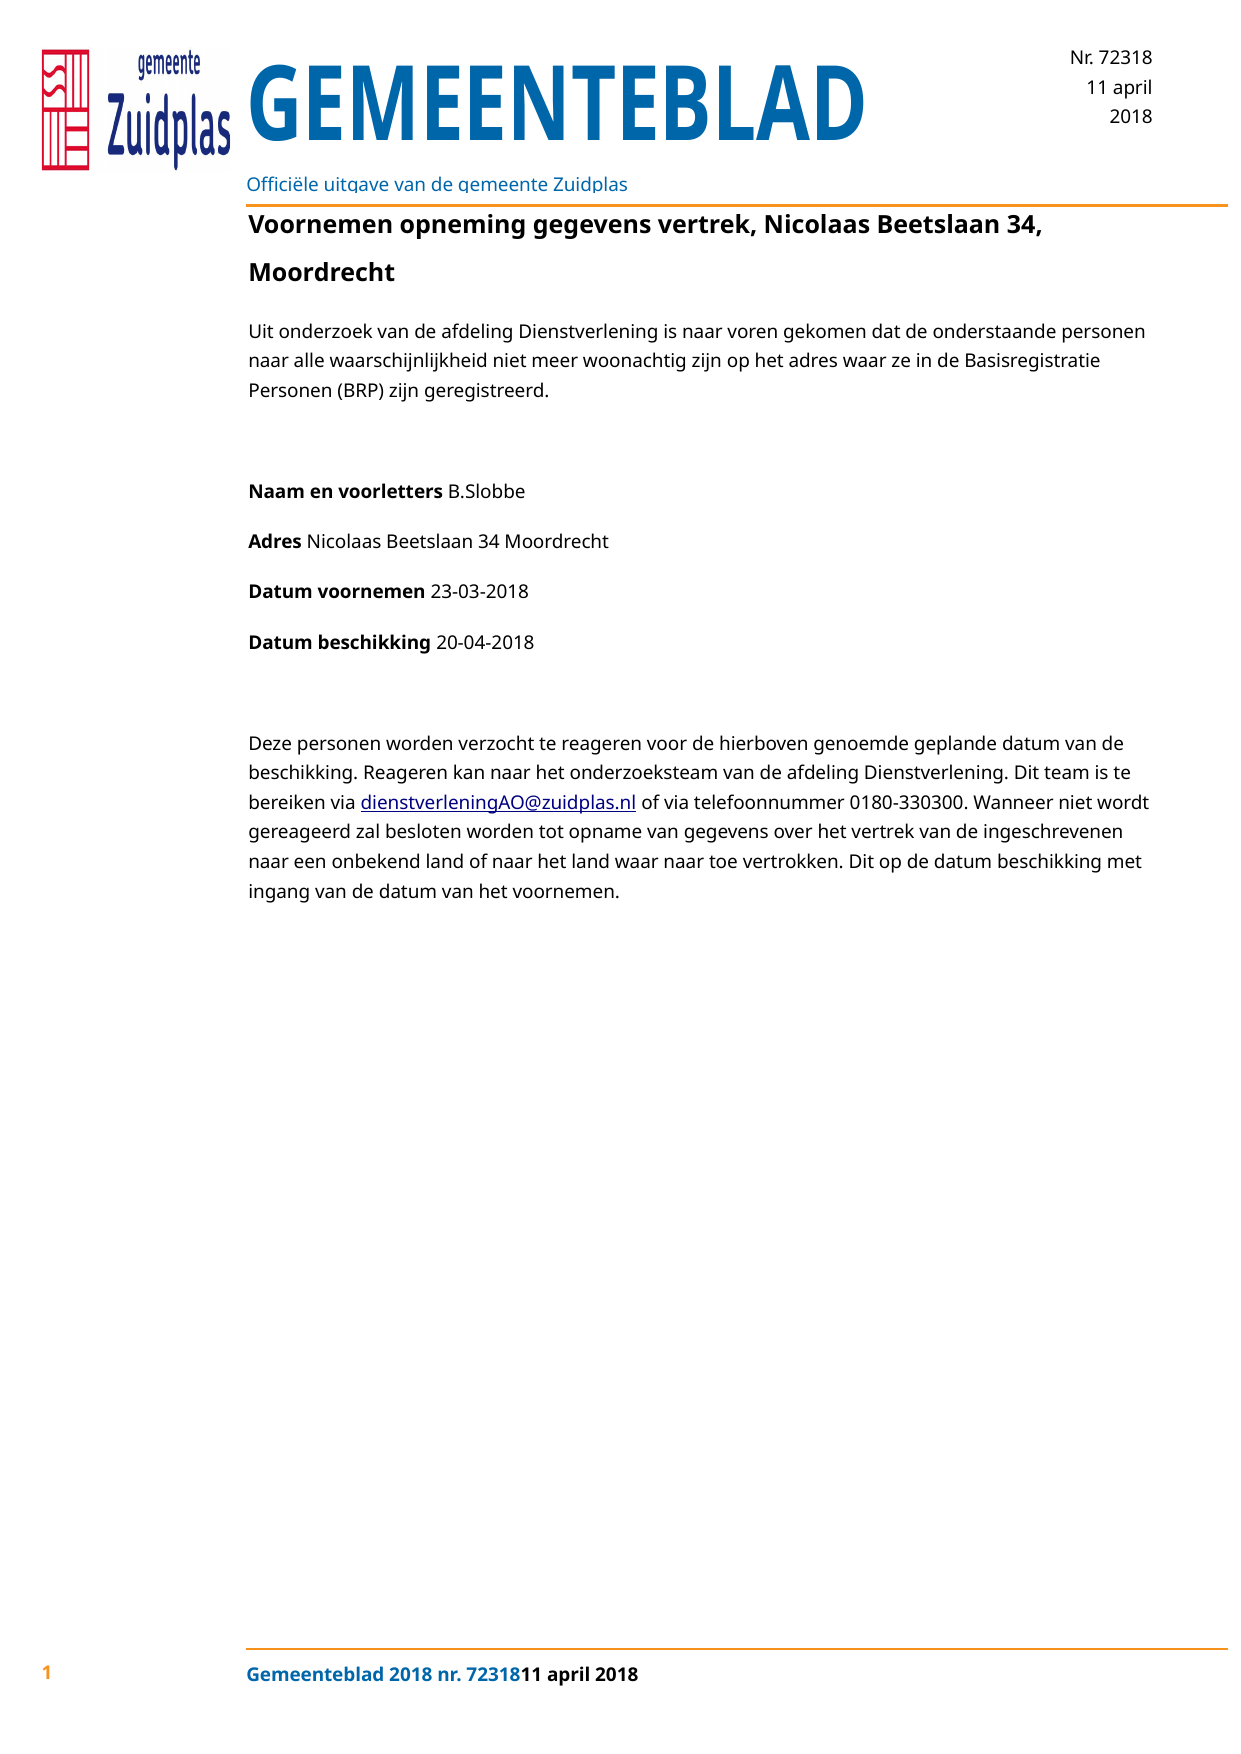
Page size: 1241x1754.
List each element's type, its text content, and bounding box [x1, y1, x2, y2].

text Datum voornemen 23-03-2018 [248, 579, 1152, 604]
picture [41, 47, 231, 172]
text Uit onderzoek van de afdeling Dienstverlening is naar voren gekomen dat de onderstaande personen naar alle waarschijnlijkheid niet meer woonachtig zijn op het adres waar ze in de Basisregistratie Personen (BRP) zijn geregistreerd. [248, 318, 1152, 403]
text Adres Nicolaas Beetslaan 34 Moordrecht [248, 528, 1152, 554]
text Naam en voorletters B.Slobbe [248, 478, 1152, 504]
text Voornemen opneming gegevens vertrek, Nicolaas Beetslaan 34, Moordrecht [248, 207, 1152, 288]
text Deze personen worden verzocht te reageren voor de hierboven genoemde geplande datum van de beschikking. Reageren kan naar het onderzoeksteam van de afdeling Dienstverlening. Dit team is te bereiken via dienstverleningAO@zuidplas.nl of via telefoonnummer 0180-330300. Wanneer niet wordt gereageerd zal besloten worden tot opname van gegevens over het vertrek van de ingeschrevenen naar een onbekend land of naar het land waar naar toe vertrokken. Dit op de datum beschikking met ingang van de datum van het voornemen. [248, 730, 1152, 904]
text Datum beschikking 20-04-2018 [248, 629, 1152, 655]
